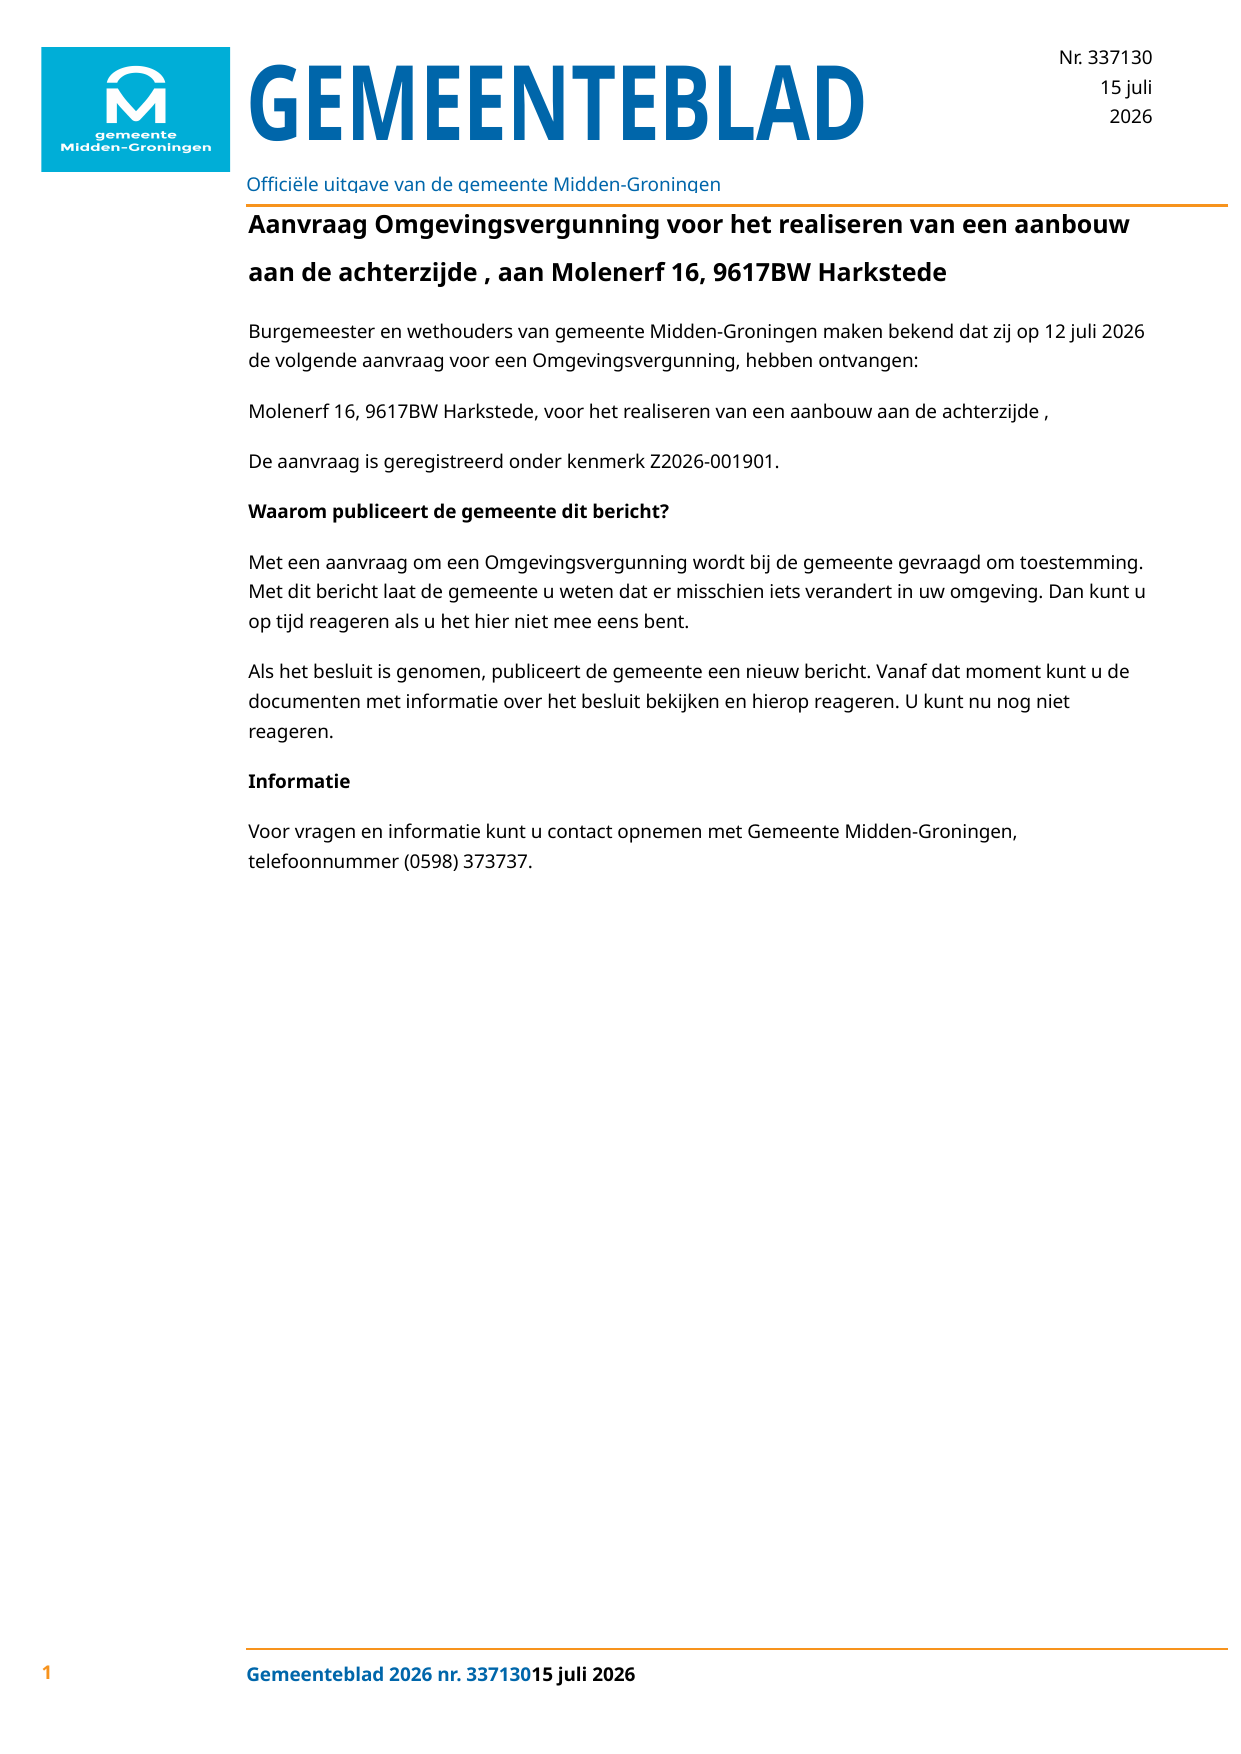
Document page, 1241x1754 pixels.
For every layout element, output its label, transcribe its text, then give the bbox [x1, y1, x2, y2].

text Voor vragen en informatie kunt u contact opnemen met Gemeente Midden-Groningen, telefoonnummer (0598) 373737. [248, 819, 1152, 874]
picture [107, 89, 165, 122]
text Informatie [248, 768, 1152, 794]
text De aanvraag is geregistreerd onder kenmerk Z2026-001901. [248, 448, 1152, 474]
picture [184, 146, 190, 153]
text Waarom publiceert de gemeente dit bericht? [248, 499, 1152, 524]
text Burgemeester en wethouders van gemeente Midden-Groningen maken bekend dat zij op 12 juli 2026 de volgende aanvraag voor een Omgevingsvergunning, hebben ontvangen: [248, 318, 1152, 373]
text Aanvraag Omgevingsvergunning voor het realiseren van een aanbouw aan de achterzijde , aan Molenerf 16, 9617BW Harkstede [248, 207, 1152, 288]
text Als het besluit is genomen, publiceert de gemeente een nieuw bericht. Vanaf dat moment kunt u de documenten met informatie over het besluit bekijken en hierop reageren. U kunt nu nog niet reageren. [248, 659, 1152, 744]
picture [108, 66, 164, 82]
text Met een aanvraag om een Omgevingsvergunning wordt bij de gemeente gevraagd om toestemming. Met dit bericht laat de gemeente u weten dat er misschien iets verandert in uw omgeving. Dan kunt u op tijd reageren als u het hier niet mee eens bent. [248, 549, 1152, 634]
text Molenerf 16, 9617BW Harkstede, voor het realiseren van een aanbouw aan de achterzijde , [248, 398, 1152, 424]
